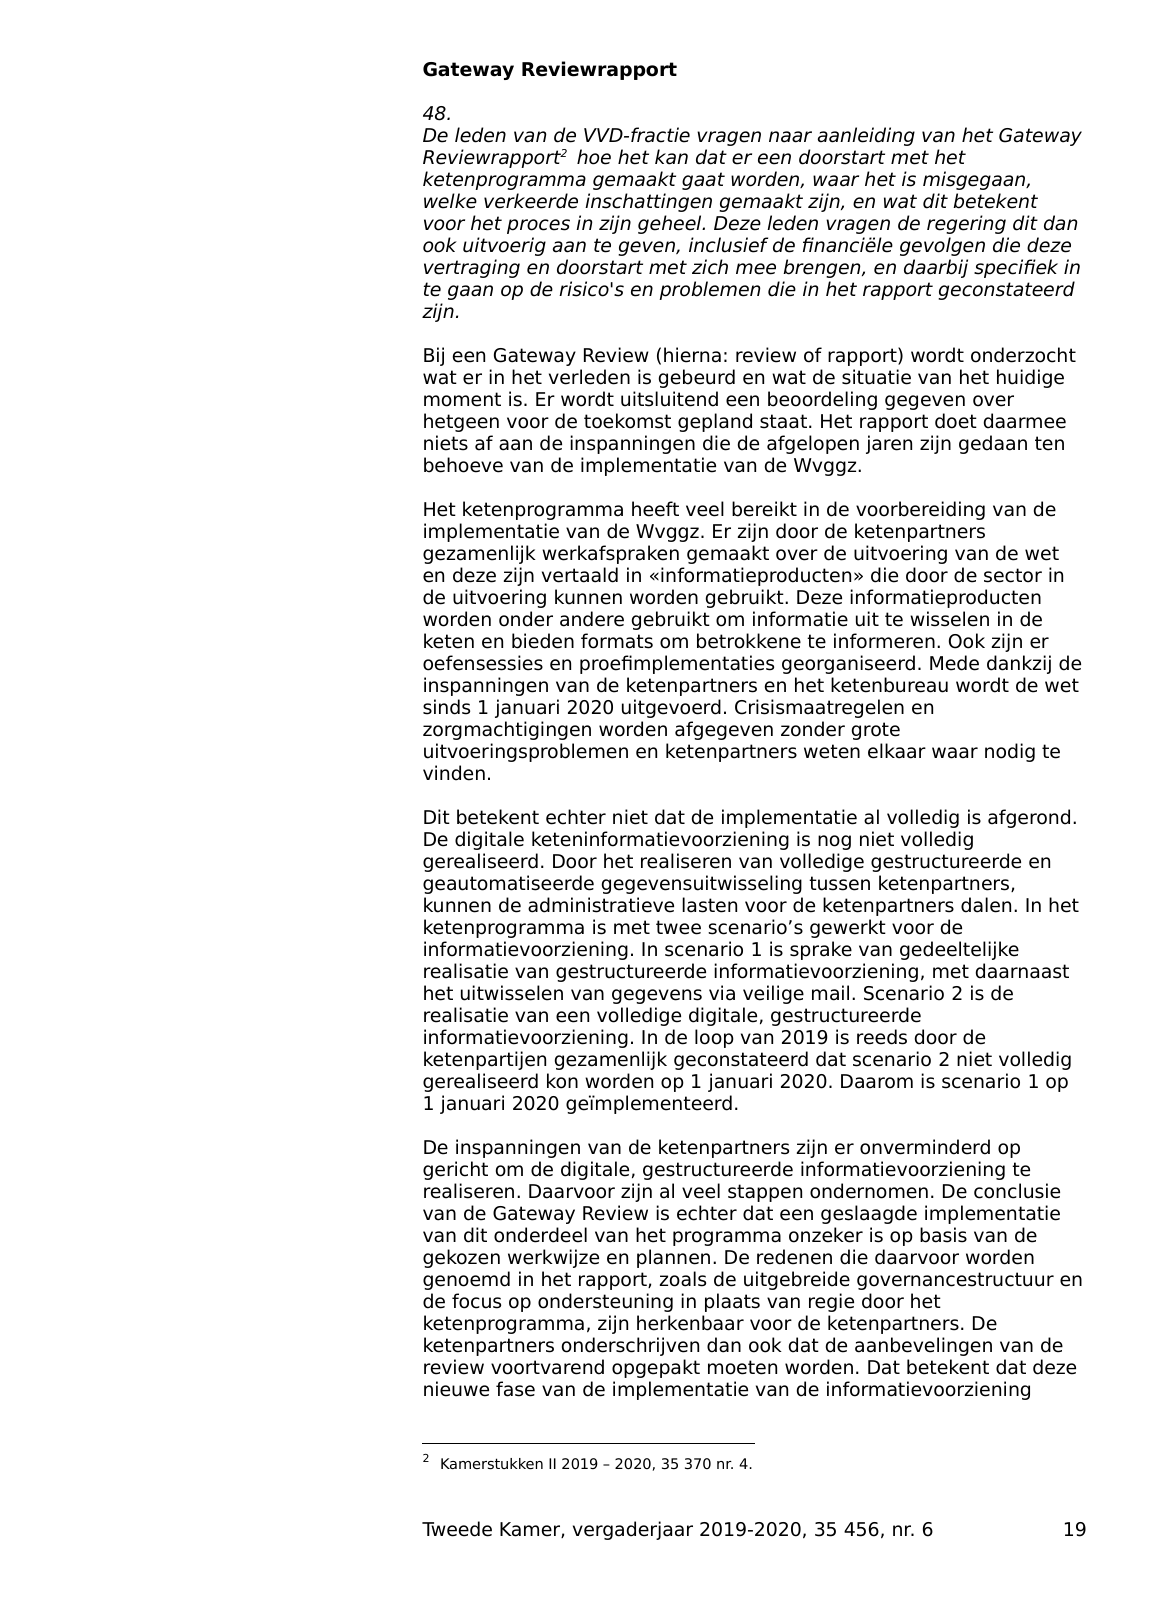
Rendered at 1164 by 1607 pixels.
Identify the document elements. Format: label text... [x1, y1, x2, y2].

text Dit betekent echter niet dat de implementatie al volledig is afgerond. De digitale keteninformatievoorziening is nog niet volledig gerealiseerd. Door het realiseren van volledige gestructureerde en geautomatiseerde gegevensuitwisseling tussen ketenpartners, kunnen de administratieve lasten voor de ketenpartners dalen. In het ketenprogramma is met twee scenario’s gewerkt voor de informatievoorziening. In scenario 1 is sprake van gedeeltelijke realisatie van gestructureerde informatievoorziening, met daarnaast het uitwisselen van gegevens via veilige mail. Scenario 2 is de realisatie van een volledige digitale, gestructureerde informatievoorziening. In de loop van 2019 is reeds door de ketenpartijen gezamenlijk geconstateerd dat scenario 2 niet volledig gerealiseerd kon worden op 1 januari 2020. Daarom is scenario 1 op 1 januari 2020 geïmplementeerd. [422, 807, 1087, 1115]
text 48. [422, 103, 1087, 125]
subtitle Gateway Reviewrapport [422, 59, 1087, 81]
text De inspanningen van de ketenpartners zijn er onverminderd op gericht om de digitale, gestructureerde informatievoorziening te realiseren. Daarvoor zijn al veel stappen ondernomen. De conclusie van de Gateway Review is echter dat een geslaagde implementatie van dit onderdeel van het programma onzeker is op basis van de gekozen werkwijze en plannen. De redenen die daarvoor worden genoemd in het rapport, zoals de uitgebreide governancestructuur en de focus op ondersteuning in plaats van regie door het ketenprogramma, zijn herkenbaar voor de ketenpartners. De ketenpartners onderschrijven dan ook dat de aanbevelingen van de review voortvarend opgepakt moeten worden. Dat betekent dat deze nieuwe fase van de implementatie van de informatievoorziening [422, 1137, 1087, 1401]
text Bij een Gateway Review (hierna: review of rapport) wordt onderzocht wat er in het verleden is gebeurd en wat de situatie van het huidige moment is. Er wordt uitsluitend een beoordeling gegeven over hetgeen voor de toekomst gepland staat. Het rapport doet daarmee niets af aan de inspanningen die de afgelopen jaren zijn gedaan ten behoeve van de implementatie van de Wvggz. [422, 345, 1087, 477]
text De leden van de VVD-fractie vragen naar aanleiding van het Gateway Reviewrapport hoe het kan dat er een doorstart met het ketenprogramma gemaakt gaat worden, waar het is misgegaan, welke verkeerde inschattingen gemaakt zijn, en wat dit betekent voor het proces in zijn geheel. Deze leden vragen de regering dit dan ook uitvoerig aan te geven, inclusief de financiële gevolgen die deze vertraging en doorstart met zich mee brengen, en daarbij specifiek in te gaan op de risico's en problemen die in het rapport geconstateerd zijn. [422, 125, 1087, 323]
text Het ketenprogramma heeft veel bereikt in de voorbereiding van de implementatie van de Wvggz. Er zijn door de ketenpartners gezamenlijk werkafspraken gemaakt over de uitvoering van de wet en deze zijn vertaald in «informatieproducten» die door de sector in de uitvoering kunnen worden gebruikt. Deze informatieproducten worden onder andere gebruikt om informatie uit te wisselen in de keten en bieden formats om betrokkene te informeren. Ook zijn er oefensessies en proefimplementaties georganiseerd. Mede dankzij de inspanningen van de ketenpartners en het ketenbureau wordt de wet sinds 1 januari 2020 uitgevoerd. Crisismaatregelen en zorgmachtigingen worden afgegeven zonder grote uitvoeringsproblemen en ketenpartners weten elkaar waar nodig te vinden. [422, 499, 1087, 785]
text Kamerstukken II 2019 – 2020, 35 370 nr. 4. [422, 1452, 1087, 1474]
